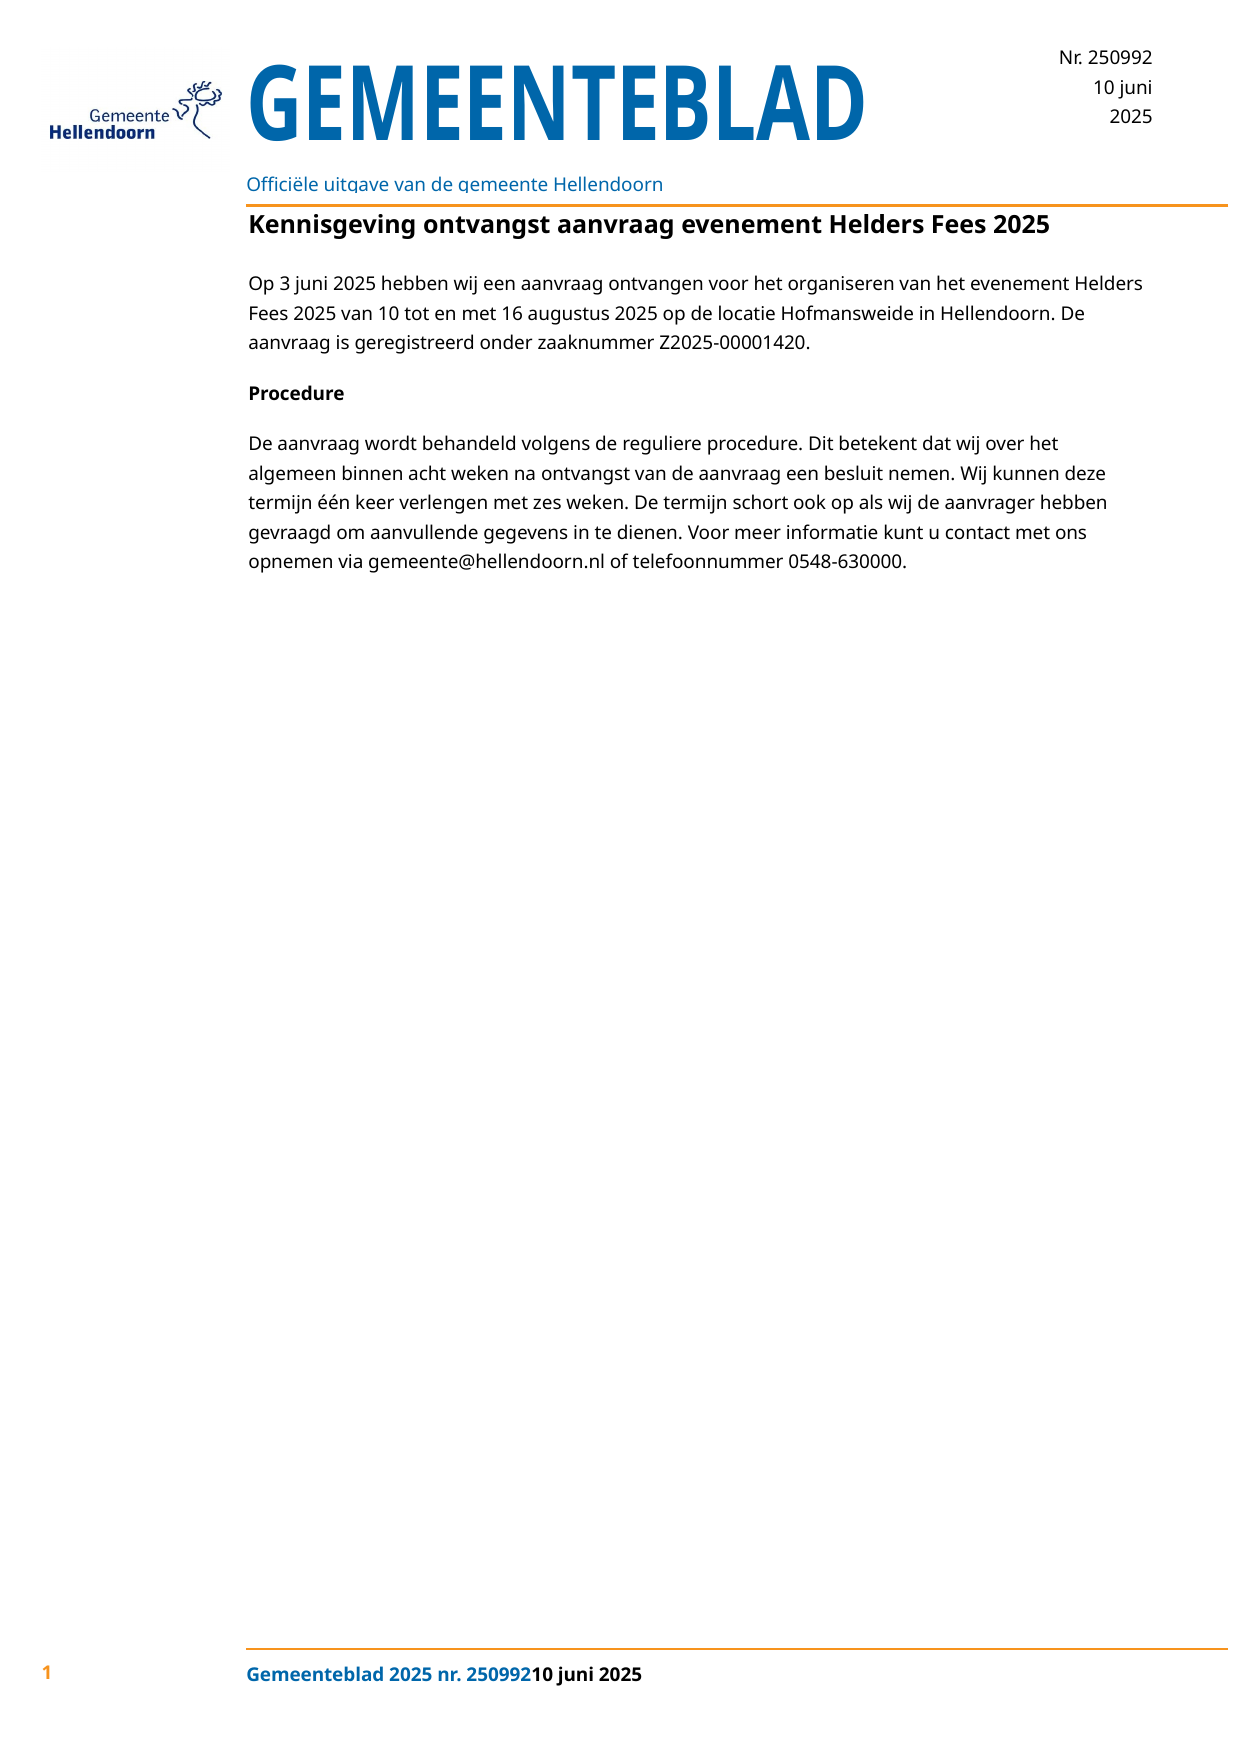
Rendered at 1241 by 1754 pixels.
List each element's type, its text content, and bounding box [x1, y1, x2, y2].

text Procedure [248, 380, 1152, 406]
text Op 3 juni 2025 hebben wij een aanvraag ontvangen voor het organiseren van het evenement Helders Fees 2025 van 10 tot en met 16 augustus 2025 op de locatie Hofmansweide in Hellendoorn. De aanvraag is geregistreerd onder zaaknummer Z2025-00001420. [248, 270, 1152, 355]
text De aanvraag wordt behandeld volgens de reguliere procedure. Dit betekent dat wij over het algemeen binnen acht weken na ontvangst van de aanvraag een besluit nemen. Wij kunnen deze termijn één keer verlengen met zes weken. De termijn schort ook op als wij de aanvrager hebben gevraagd om aanvullende gegevens in te dienen. Voor meer informatie kunt u contact met ons opnemen via gemeente@hellendoorn.nl of telefoonnummer 0548-630000. [248, 430, 1152, 574]
picture [41, 47, 231, 172]
text Kennisgeving ontvangst aanvraag evenement Helders Fees 2025 [248, 207, 1152, 241]
